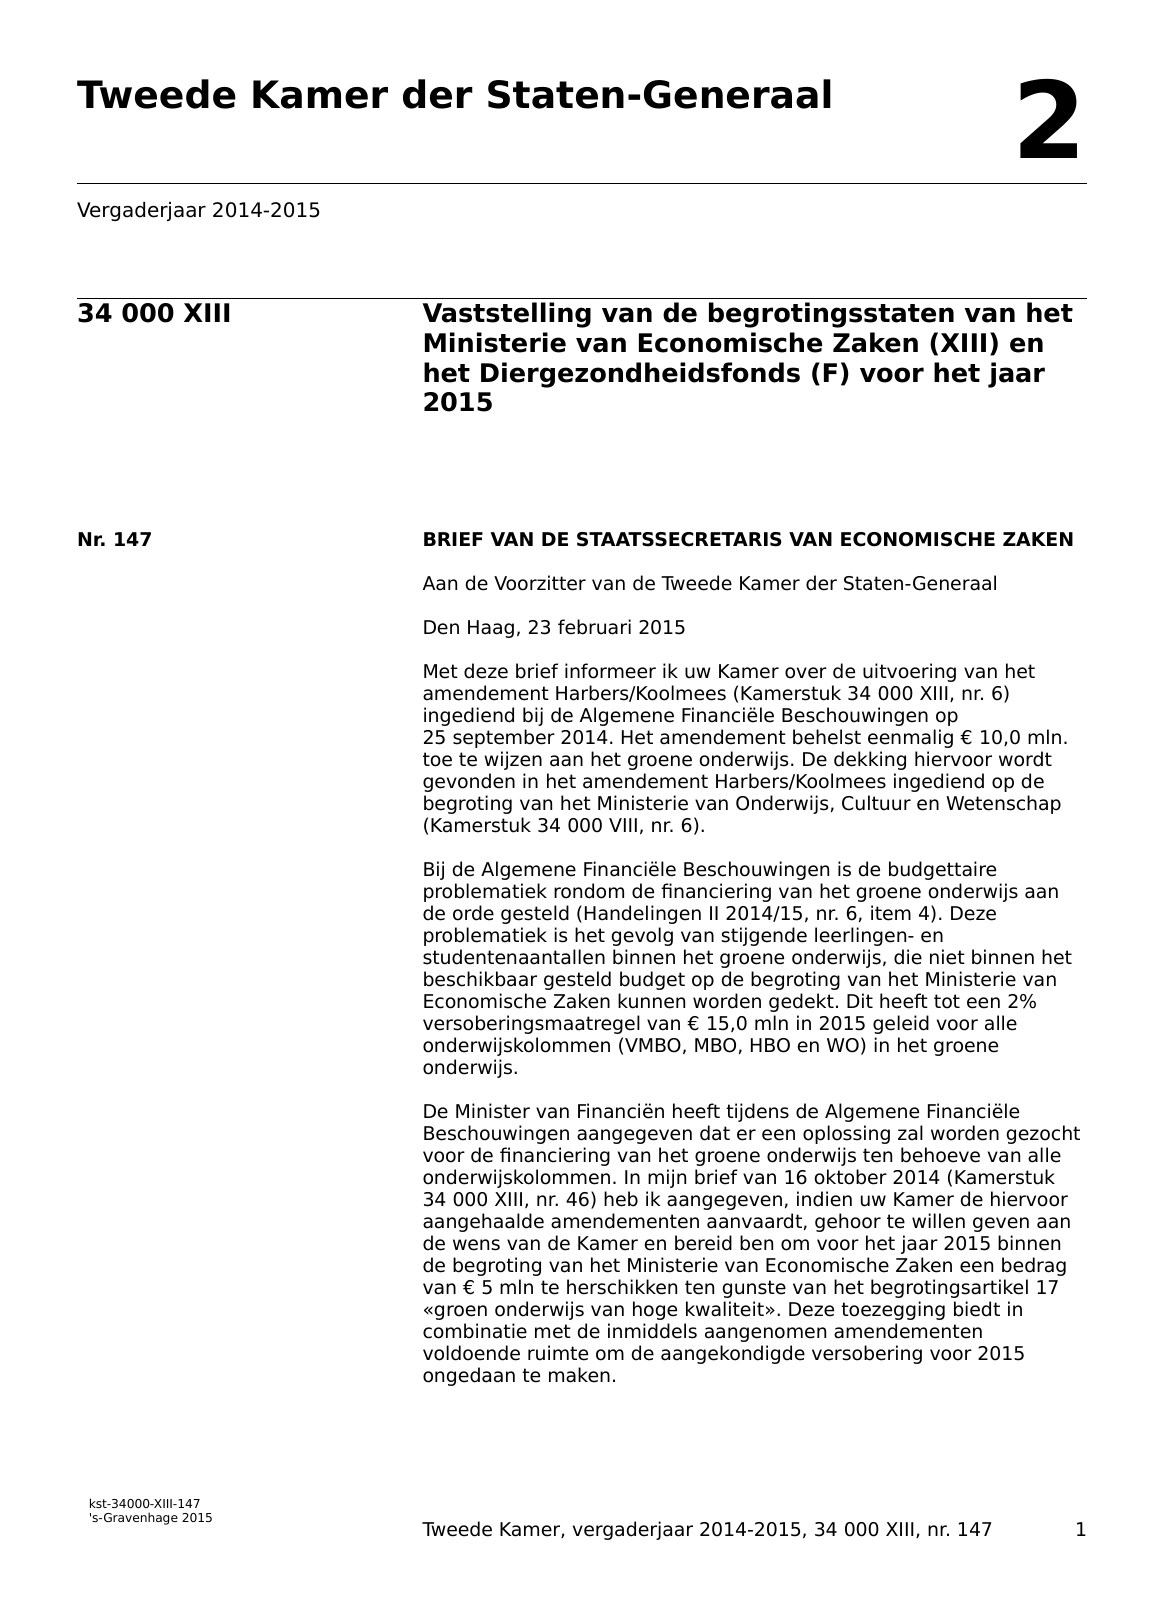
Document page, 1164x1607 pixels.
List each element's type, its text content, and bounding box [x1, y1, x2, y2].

table_cell Vergaderjaar 2014-2015 [77, 184, 1087, 298]
text Met deze brief informeer ik uw Kamer over de uitvoering van het amendement Harbers/Koolmees (Kamerstuk 34 000 XIII, nr. 6) ingediend bij de Algemene Financiële Beschouwingen op 25 september 2014. Het amendement behelst eenmalig € 10,0 mln. toe te wijzen aan het groene onderwijs. De dekking hiervoor wordt gevonden in het amendement Harbers/Koolmees ingediend op de begroting van het Ministerie van Onderwijs, Cultuur en Wetenschap (Kamerstuk 34 000 VIII, nr. 6). [422, 661, 1087, 837]
text Bij de Algemene Financiële Beschouwingen is de budgettaire problematiek rondom de financiering van het groene onderwijs aan de orde gesteld (Handelingen II 2014/15, nr. 6, item 4). Deze problematiek is het gevolg van stijgende leerlingen- en studentenaantallen binnen het groene onderwijs, die niet binnen het beschikbaar gesteld budget op de begroting van het Ministerie van Economische Zaken kunnen worden gedekt. Dit heeft tot een 2% versoberingsmaatregel van € 15,0 mln in 2015 geleid voor alle onderwijskolommen (VMBO, MBO, HBO en WO) in het groene onderwijs. [422, 859, 1087, 1079]
subtitle 34 000 XIII Vaststelling van de begrotingsstaten van het Ministerie van Economische Zaken (XIII) en het Diergezondheidsfonds (F) voor het jaar 2015 [77, 299, 1087, 418]
subtitle Nr. 147 BRIEF VAN DE STAATSSECRETARIS VAN ECONOMISCHE ZAKEN [77, 529, 1087, 551]
text kst-34000-XIII-147 [88, 1497, 323, 1511]
text De Minister van Financiën heeft tijdens de Algemene Financiële Beschouwingen aangegeven dat er een oplossing zal worden gezocht voor de financiering van het groene onderwijs ten behoeve van alle onderwijskolommen. In mijn brief van 16 oktober 2014 (Kamerstuk 34 000 XIII, nr. 46) heb ik aangegeven, indien uw Kamer de hiervoor aangehaalde amendementen aanvaardt, gehoor te willen geven aan de wens van de Kamer en bereid ben om voor het jaar 2015 binnen de begroting van het Ministerie van Economische Zaken een bedrag van € 5 mln te herschikken ten gunste van het begrotingsartikel 17 «groen onderwijs van hoge kwaliteit». Deze toezegging biedt in combinatie met de inmiddels aangenomen amendementen voldoende ruimte om de aangekondigde versobering voor 2015 ongedaan te maken. [422, 1101, 1087, 1387]
table_header 2 [886, 59, 1087, 183]
text 's-Gravenhage 2015 [88, 1511, 323, 1525]
table_header Tweede Kamer der Staten-Generaal [77, 59, 886, 183]
text Den Haag, 23 februari 2015 [422, 617, 1087, 639]
text Aan de Voorzitter van de Tweede Kamer der Staten-Generaal [422, 573, 1087, 595]
